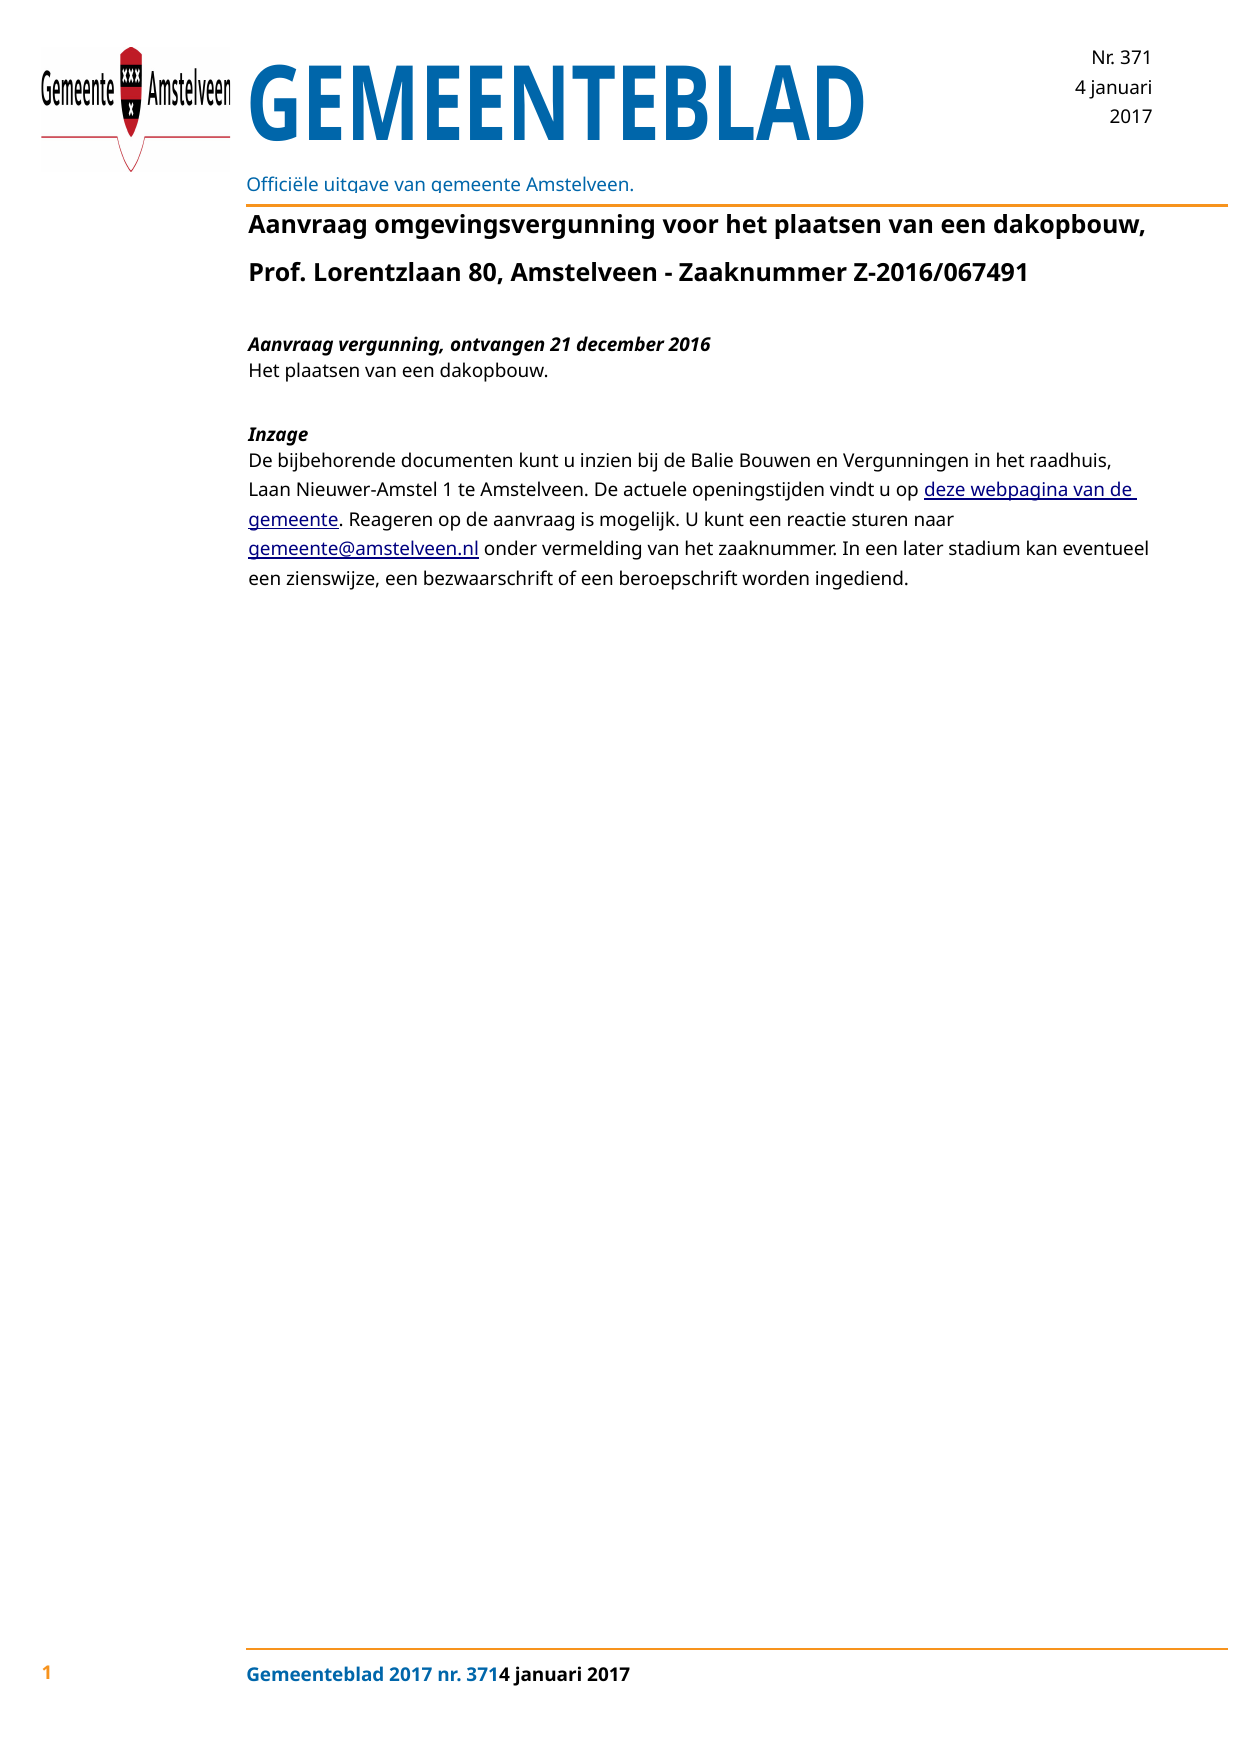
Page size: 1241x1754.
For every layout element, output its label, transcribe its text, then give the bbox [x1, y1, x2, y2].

text De bijbehorende documenten kunt u inzien bij de Balie Bouwen en Vergunningen in het raadhuis, Laan Nieuwer-Amstel 1 te Amstelveen. De actuele openingstijden vindt u op deze webpagina van de gemeente. Reageren op de aanvraag is mogelijk. U kunt een reactie sturen naar gemeente@amstelveen.nl onder vermelding van het zaaknummer. In een later stadium kan eventueel een zienswijze, een bezwaarschrift of een beroepschrift worden ingediend. [248, 447, 1152, 591]
text Aanvraag vergunning, ontvangen 21 december 2016 [248, 331, 1152, 357]
picture [41, 47, 231, 172]
text Inzage [248, 421, 1152, 447]
text Het plaatsen van een dakopbouw. [248, 357, 1152, 383]
text Aanvraag omgevingsvergunning voor het plaatsen van een dakopbouw, Prof. Lorentzlaan 80, Amstelveen - Zaaknummer Z-2016/067491 [248, 207, 1152, 288]
